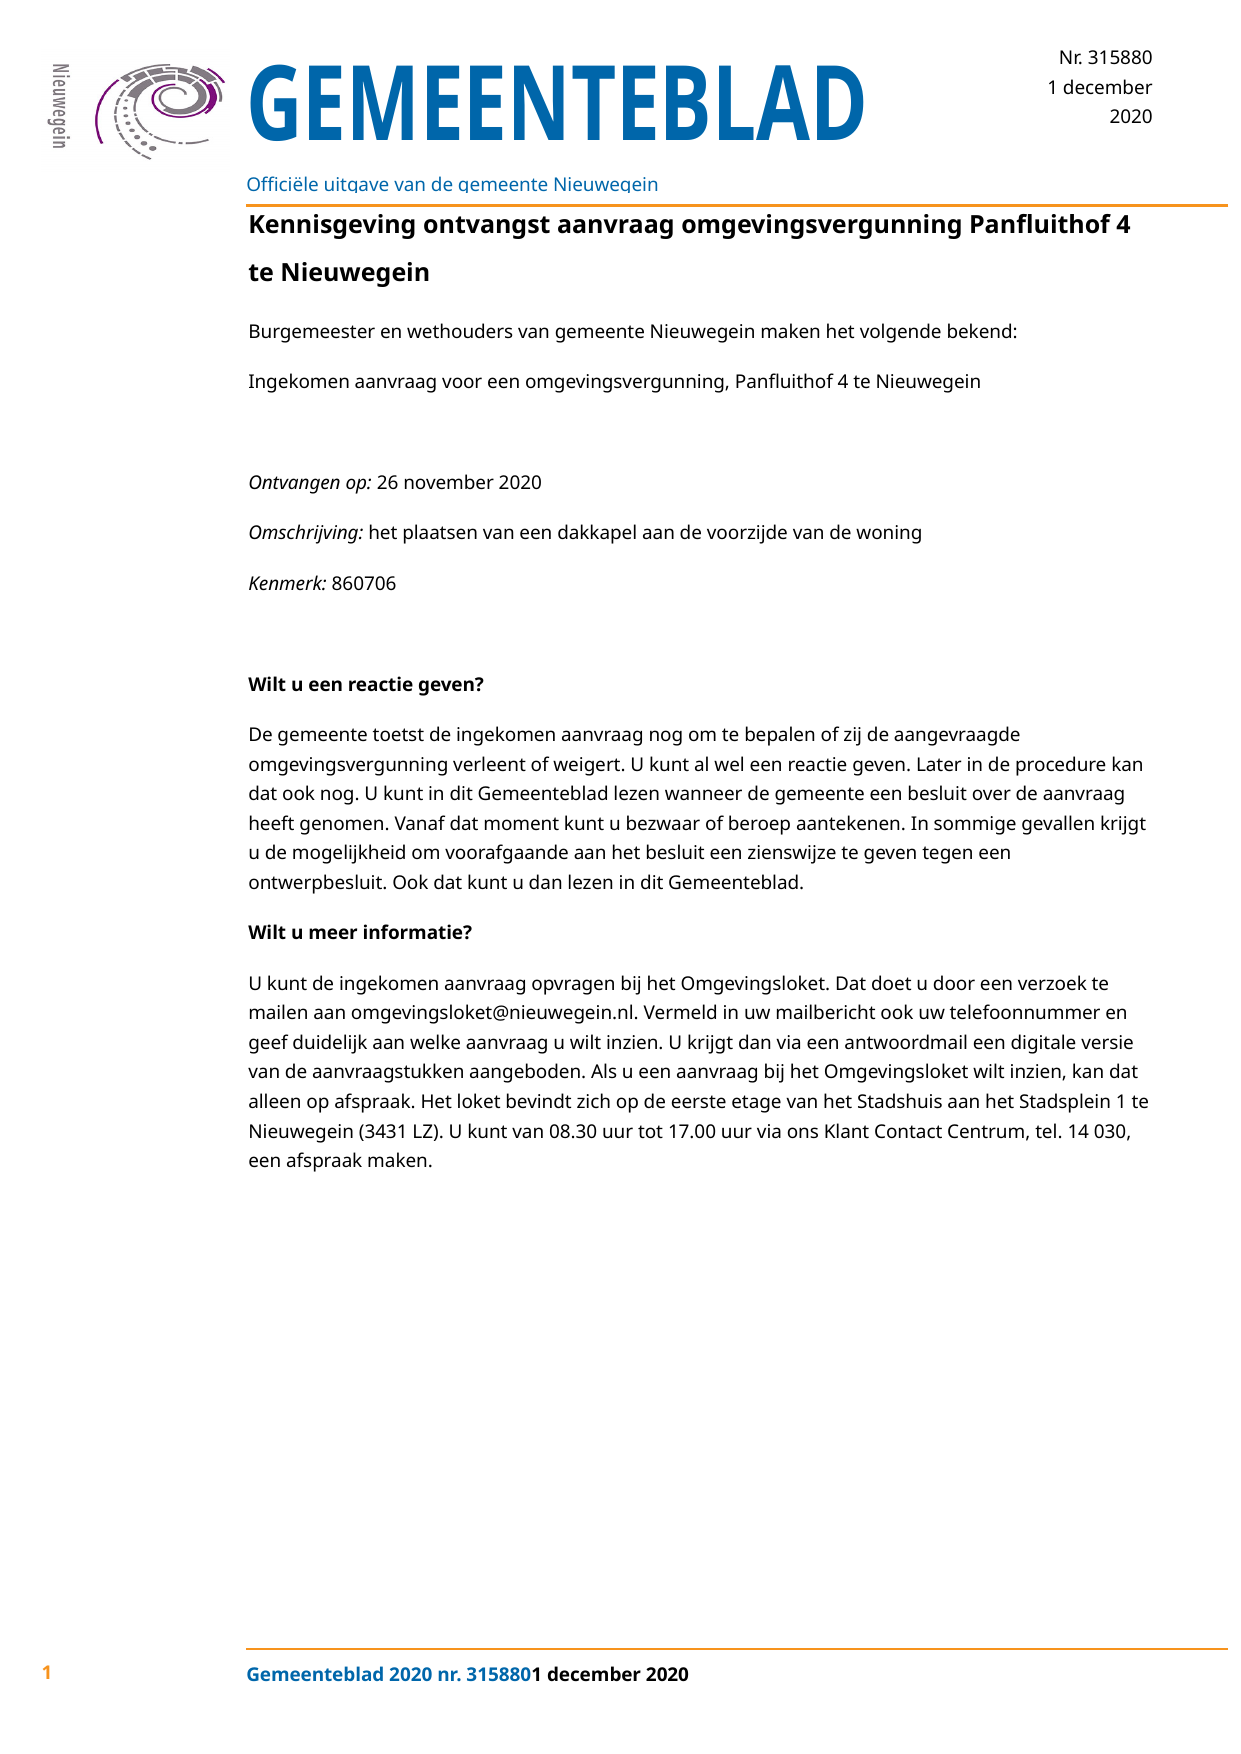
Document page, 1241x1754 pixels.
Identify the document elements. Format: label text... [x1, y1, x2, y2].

text Burgemeester en wethouders van gemeente Nieuwegein maken het volgende bekend: [248, 318, 1152, 344]
text Ingekomen aanvraag voor een omgevingsvergunning, Panfluithof 4 te Nieuwegein [248, 368, 1152, 394]
text Wilt u meer informatie? [248, 919, 1152, 945]
text Omschrijving: het plaatsen van een dakkapel aan de voorzijde van de woning [248, 519, 1152, 545]
text Kenmerk: 860706 [248, 570, 1152, 596]
text De gemeente toetst de ingekomen aanvraag nog om te bepalen of zij de aangevraagde omgevingsvergunning verleent of weigert. U kunt al wel een reactie geven. Later in de procedure kan dat ook nog. U kunt in dit Gemeenteblad lezen wanneer de gemeente een besluit over de aanvraag heeft genomen. Vanaf dat moment kunt u bezwaar of beroep aantekenen. In sommige gevallen krijgt u de mogelijkheid om voorafgaande aan het besluit een zienswijze te geven tegen een ontwerpbesluit. Ook dat kunt u dan lezen in dit Gemeenteblad. [248, 721, 1152, 895]
text U kunt de ingekomen aanvraag opvragen bij het Omgevingsloket. Dat doet u door een verzoek te mailen aan omgevingsloket@nieuwegein.nl. Vermeld in uw mailbericht ook uw telefoonnummer en geef duidelijk aan welke aanvraag u wilt inzien. U krijgt dan via een antwoordmail een digitale versie van de aanvraagstukken aangeboden. Als u een aanvraag bij het Omgevingsloket wilt inzien, kan dat alleen op afspraak. Het loket bevindt zich op de eerste etage van het Stadshuis aan het Stadsplein 1 te Nieuwegein (3431 LZ). U kunt van 08.30 uur tot 17.00 uur via ons Klant Contact Centrum, tel. 14 030, een afspraak maken. [248, 970, 1152, 1173]
text Ontvangen op: 26 november 2020 [248, 469, 1152, 495]
picture [41, 47, 231, 172]
text Wilt u een reactie geven? [248, 671, 1152, 697]
text Kennisgeving ontvangst aanvraag omgevingsvergunning Panfluithof 4 te Nieuwegein [248, 207, 1152, 288]
